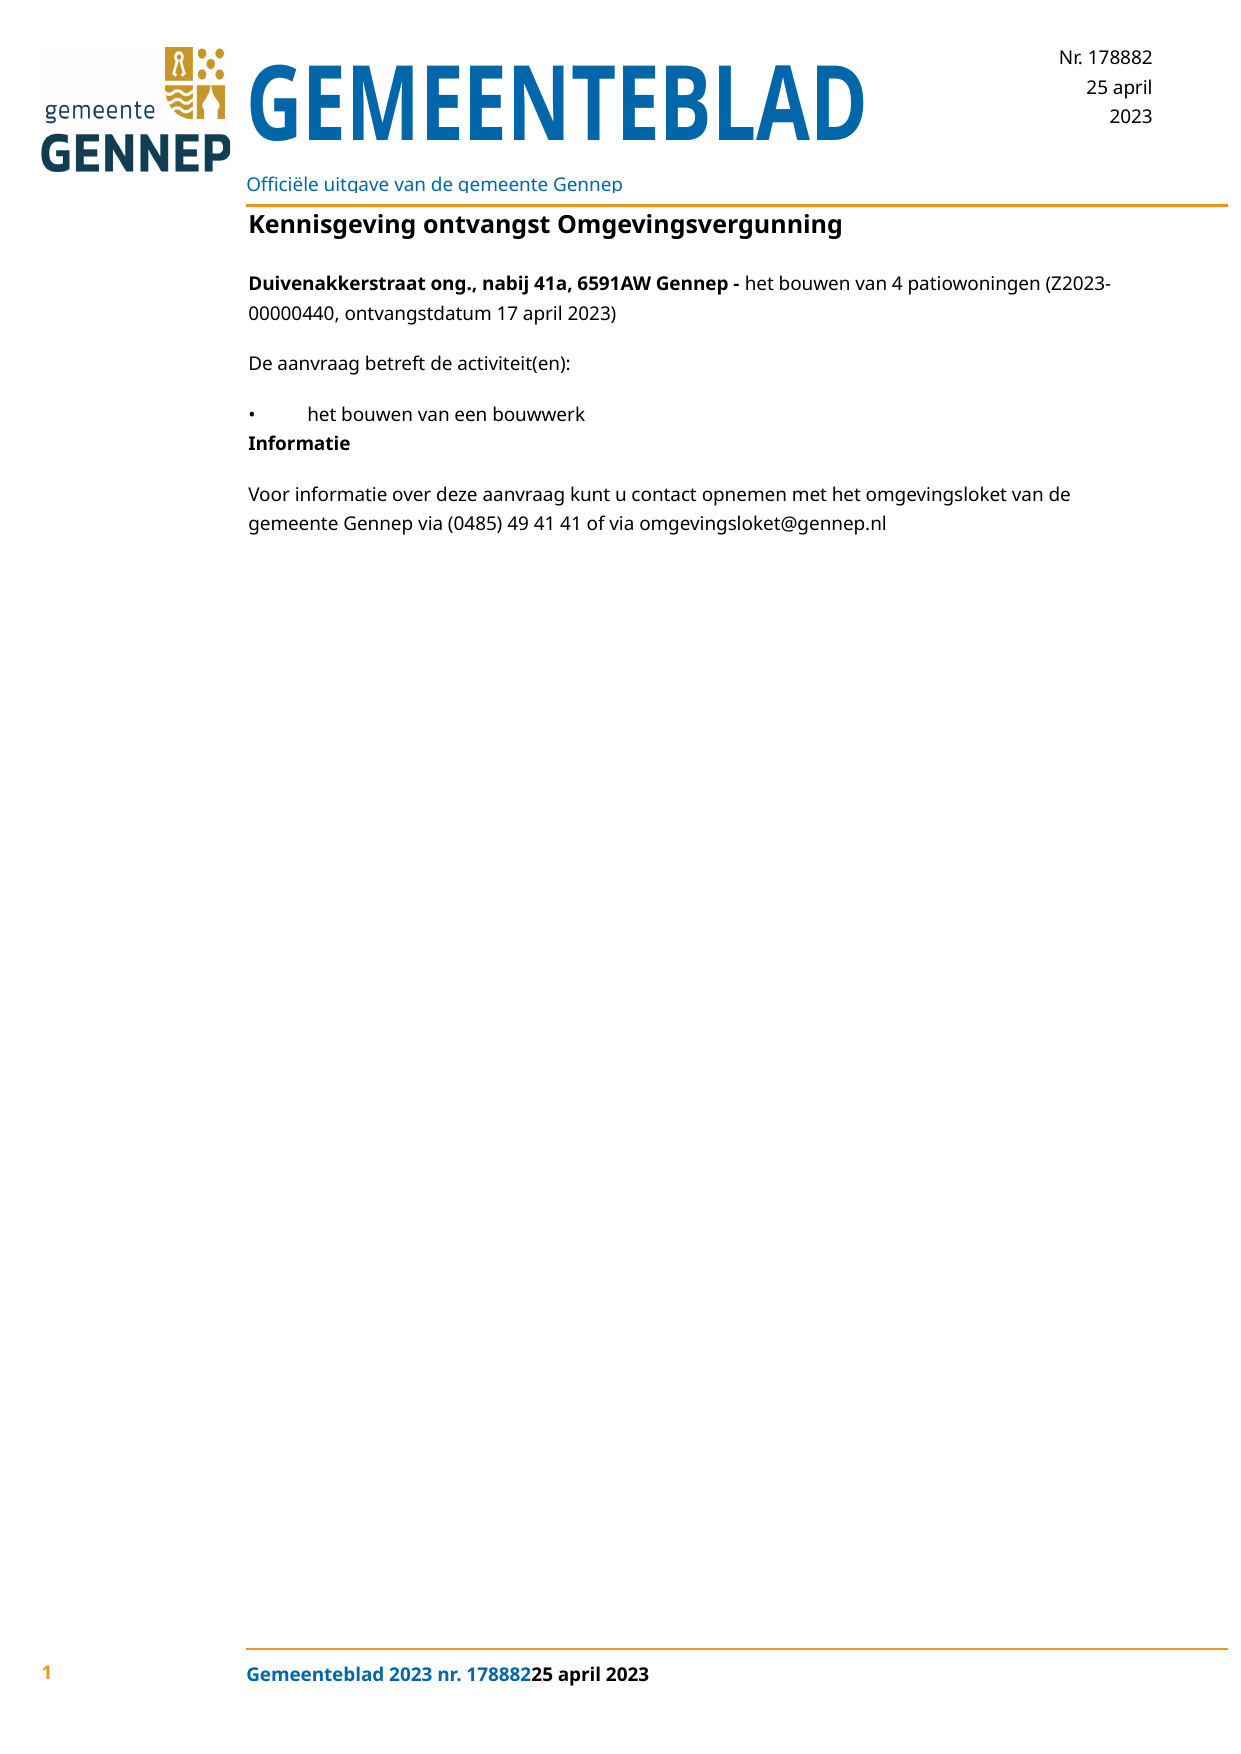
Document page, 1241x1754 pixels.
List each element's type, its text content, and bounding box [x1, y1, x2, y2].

text Informatie [248, 430, 1152, 456]
text Voor informatie over deze aanvraag kunt u contact opnemen met het omgevingsloket van de gemeente Gennep via (0485) 49 41 41 of via omgevingsloket@gennep.nl [248, 481, 1152, 536]
list het bouwen van een bouwwerk [248, 401, 1152, 426]
text De aanvraag betreft de activiteit(en): [248, 350, 1152, 376]
text Kennisgeving ontvangst Omgevingsvergunning [248, 207, 1152, 241]
picture [41, 47, 231, 172]
text Duivenakkerstraat ong., nabij 41a, 6591AW Gennep - het bouwen van 4 patiowoningen (Z2023-00000440, ontvangstdatum 17 april 2023) [248, 270, 1152, 326]
